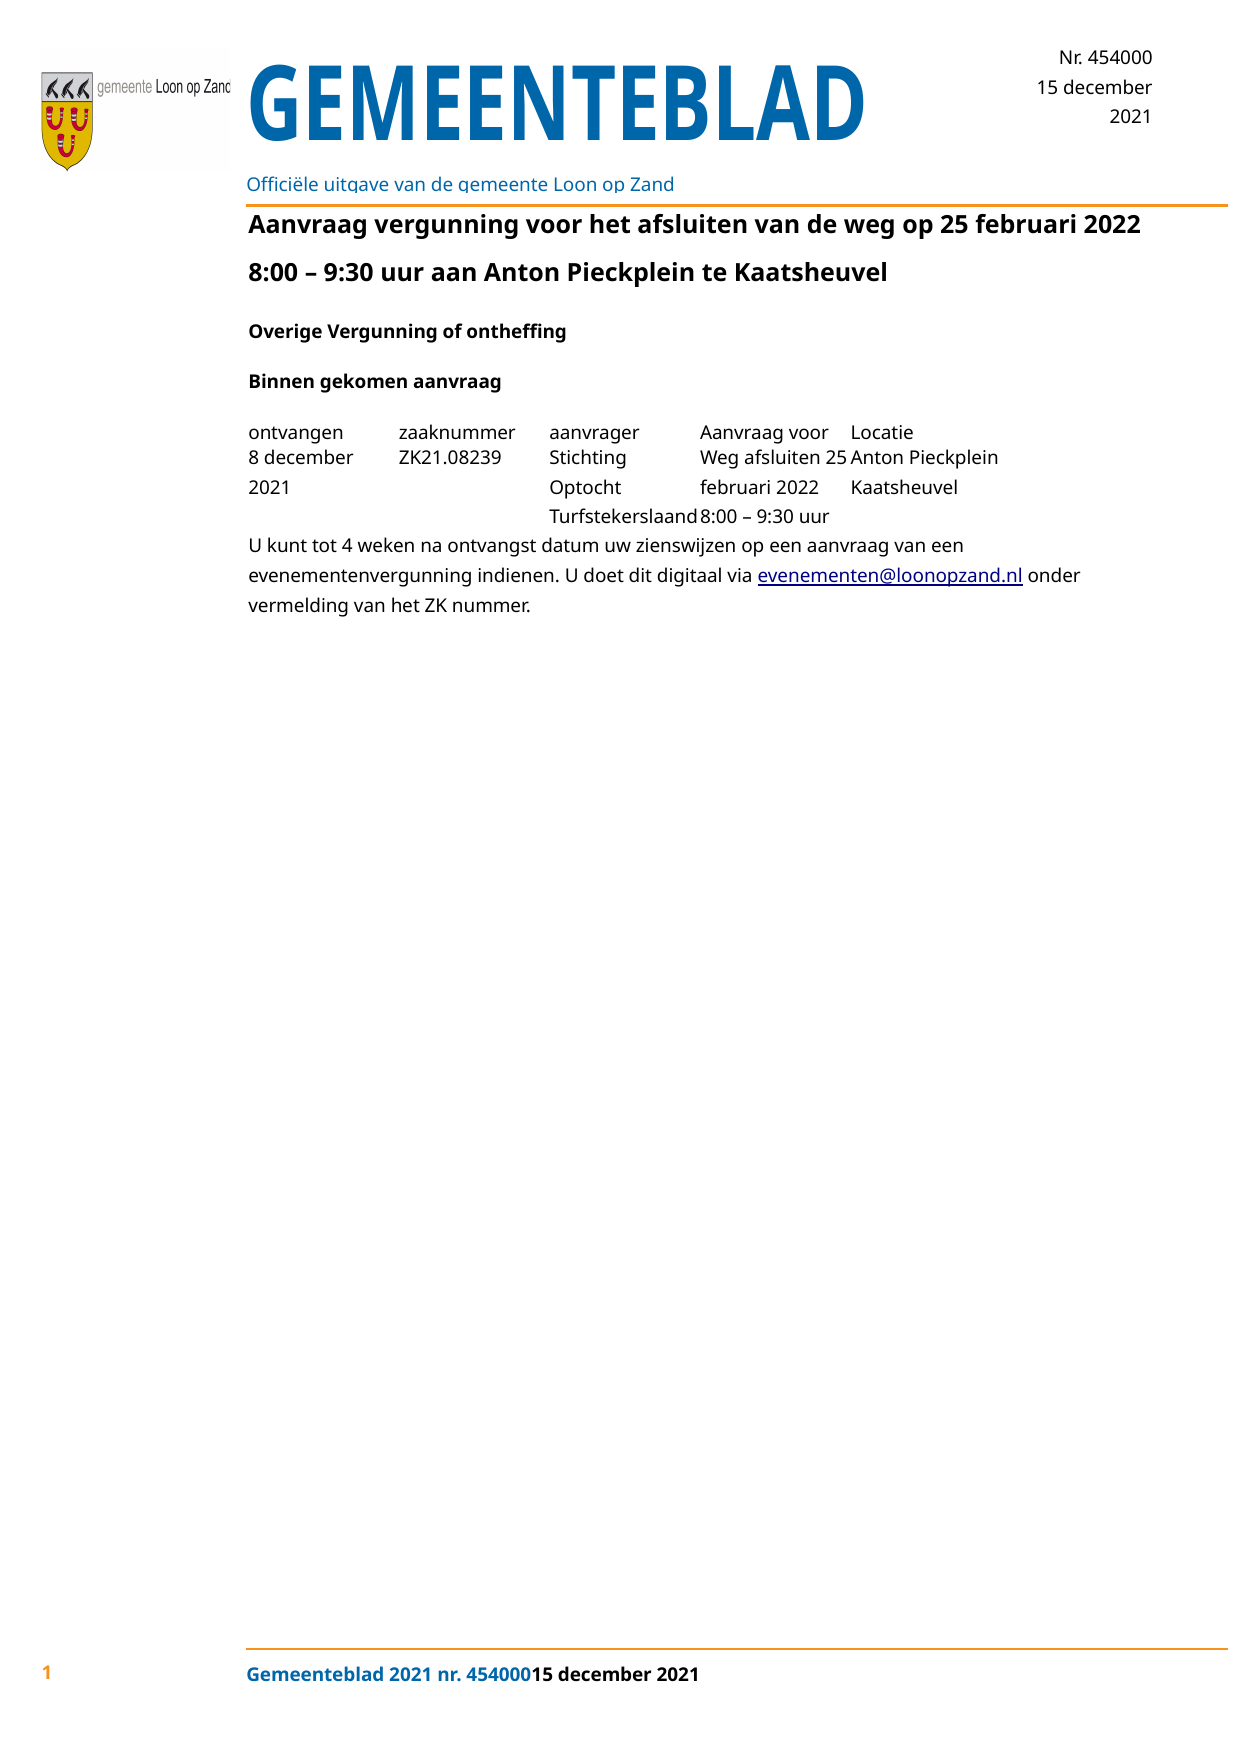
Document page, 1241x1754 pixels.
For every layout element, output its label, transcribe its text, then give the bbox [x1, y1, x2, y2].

table_header Locatie [850, 419, 1001, 444]
table_cell [1001, 445, 1152, 529]
picture [41, 47, 231, 172]
text Binnen gekomen aanvraag [248, 368, 1152, 394]
table_cell Weg afsluiten 25 februari 2022 8:00 – 9:30 uur [700, 445, 850, 529]
table_cell ZK21.08239 [399, 445, 549, 529]
table_header Aanvraag voor [700, 419, 850, 444]
table_header [1001, 419, 1152, 444]
table_cell Stichting Optocht Turfstekerslaand [549, 445, 700, 529]
text U kunt tot 4 weken na ontvangst datum uw zienswijzen op een aanvraag van een evenementenvergunning indienen. U doet dit digitaal via evenementen@loonopzand.nl onder vermelding van het ZK nummer. [248, 533, 1152, 618]
table_header zaaknummer [399, 419, 549, 444]
table_cell 8 december 2021 [248, 445, 398, 529]
text Aanvraag vergunning voor het afsluiten van de weg op 25 februari 2022 8:00 – 9:30 uur aan Anton Pieckplein te Kaatsheuvel [248, 207, 1152, 288]
table_header aanvrager [549, 419, 700, 444]
table_header ontvangen [248, 419, 398, 444]
text Overige Vergunning of ontheffing [248, 318, 1152, 344]
table_cell Anton Pieckplein Kaatsheuvel [850, 445, 1001, 529]
